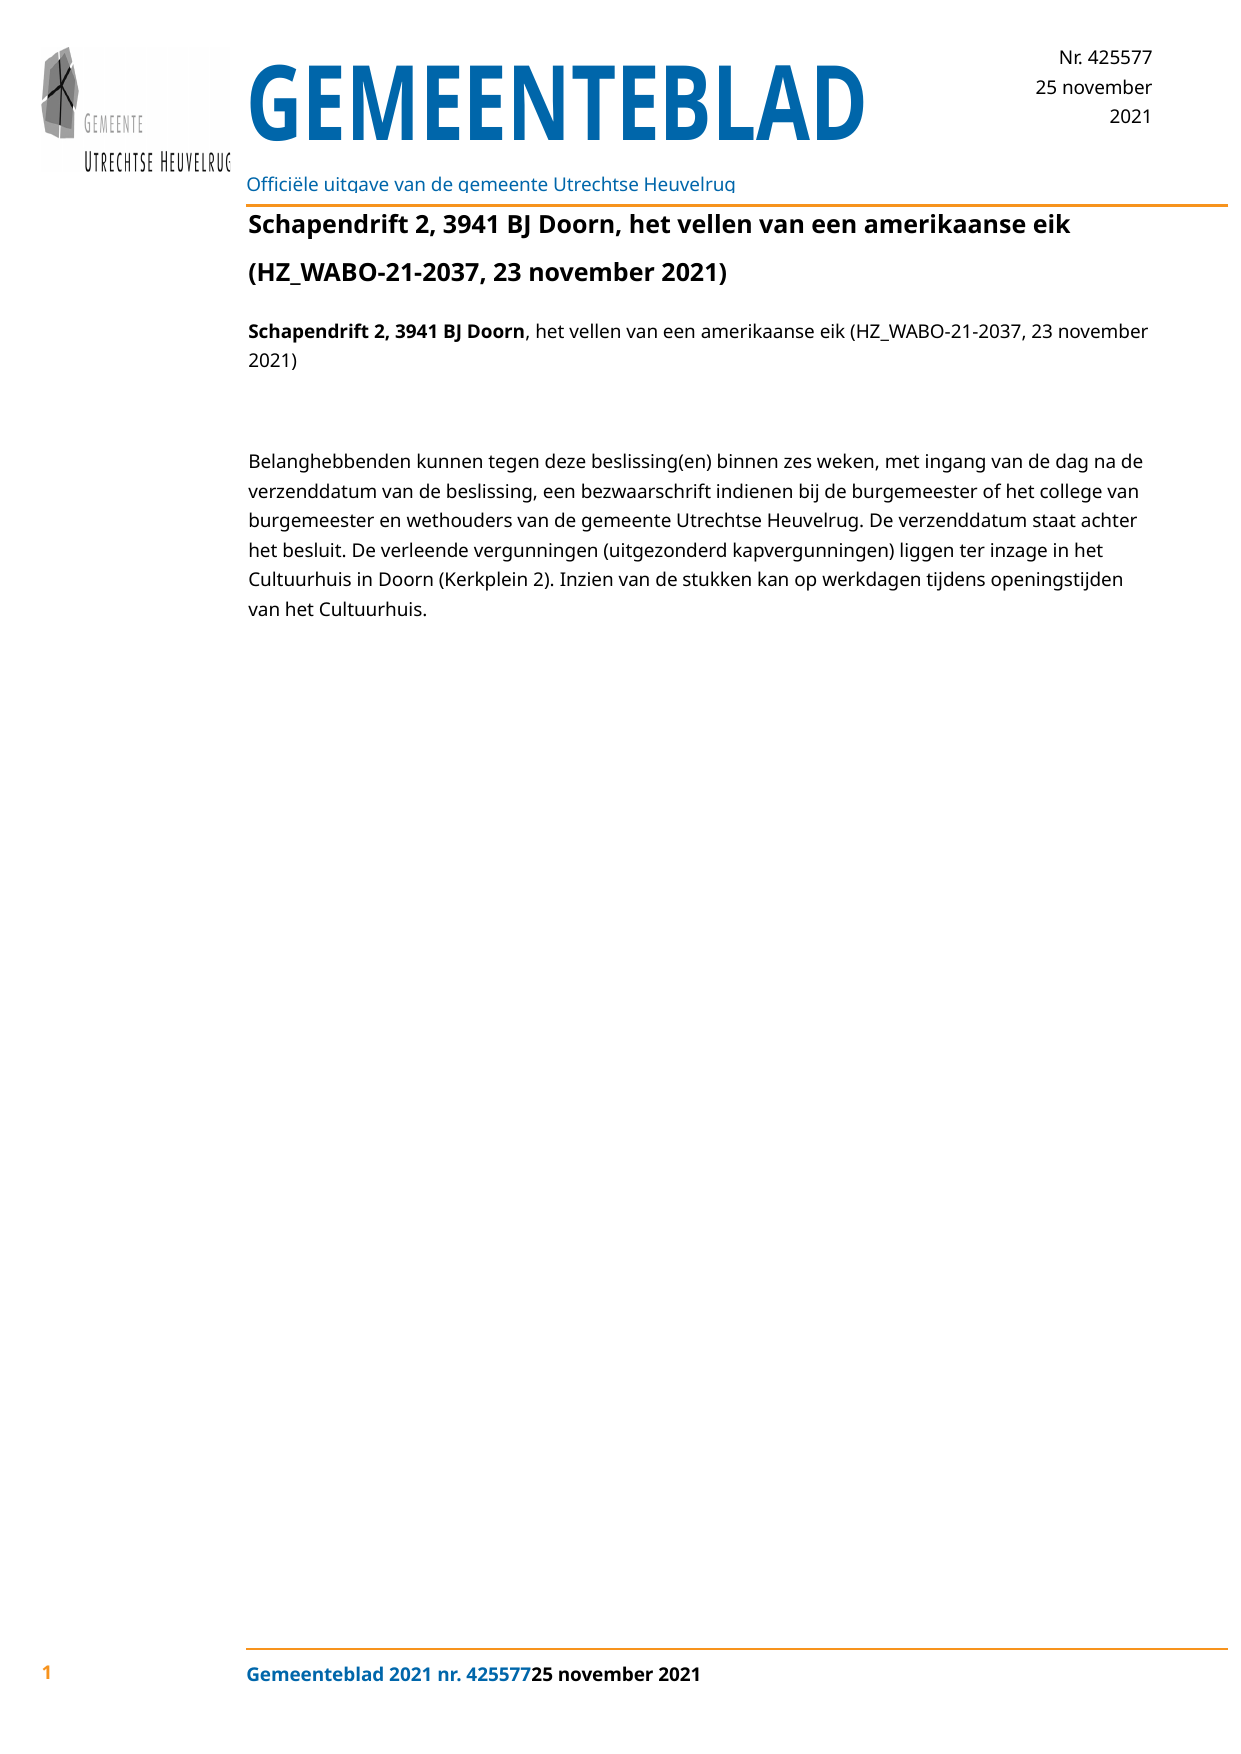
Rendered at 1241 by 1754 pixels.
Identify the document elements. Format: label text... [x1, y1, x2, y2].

text Belanghebbenden kunnen tegen deze beslissing(en) binnen zes weken, met ingang van de dag na de verzenddatum van de beslissing, een bezwaarschrift indienen bij de burgemeester of het college van burgemeester en wethouders van de gemeente Utrechtse Heuvelrug. De verzenddatum staat achter het besluit. De verleende vergunningen (uitgezonderd kapvergunningen) liggen ter inzage in het Cultuurhuis in Doorn (Kerkplein 2). Inzien van de stukken kan op werkdagen tijdens openingstijden van het Cultuurhuis. [248, 448, 1152, 622]
text Schapendrift 2, 3941 BJ Doorn, het vellen van een amerikaanse eik (HZ_WABO-21-2037, 23 november 2021) [248, 318, 1152, 373]
picture [41, 47, 231, 172]
text Schapendrift 2, 3941 BJ Doorn, het vellen van een amerikaanse eik (HZ_WABO-21-2037, 23 november 2021) [248, 207, 1152, 288]
